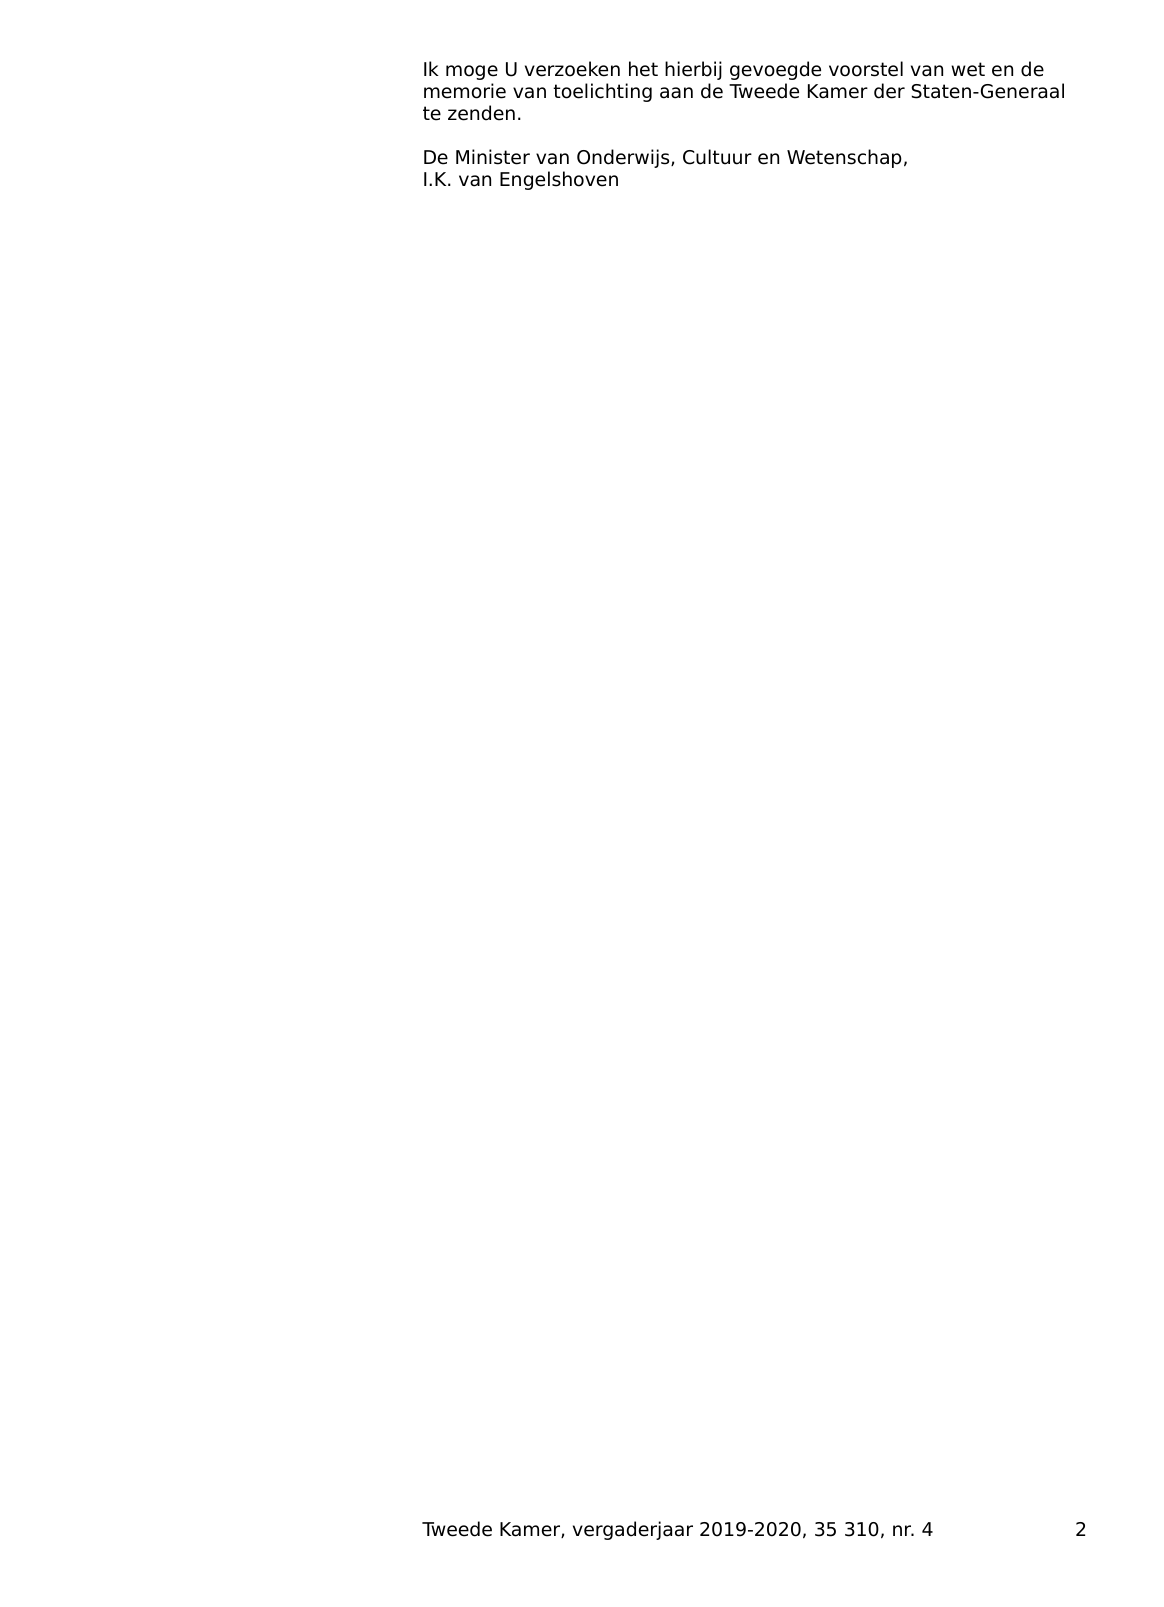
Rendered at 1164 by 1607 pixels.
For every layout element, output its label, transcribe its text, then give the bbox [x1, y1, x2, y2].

text Ik moge U verzoeken het hierbij gevoegde voorstel van wet en de memorie van toelichting aan de Tweede Kamer der Staten-Generaal te zenden. [422, 59, 1087, 125]
text De Minister van Onderwijs, Cultuur en Wetenschap, I.K. van Engelshoven [422, 147, 1087, 191]
